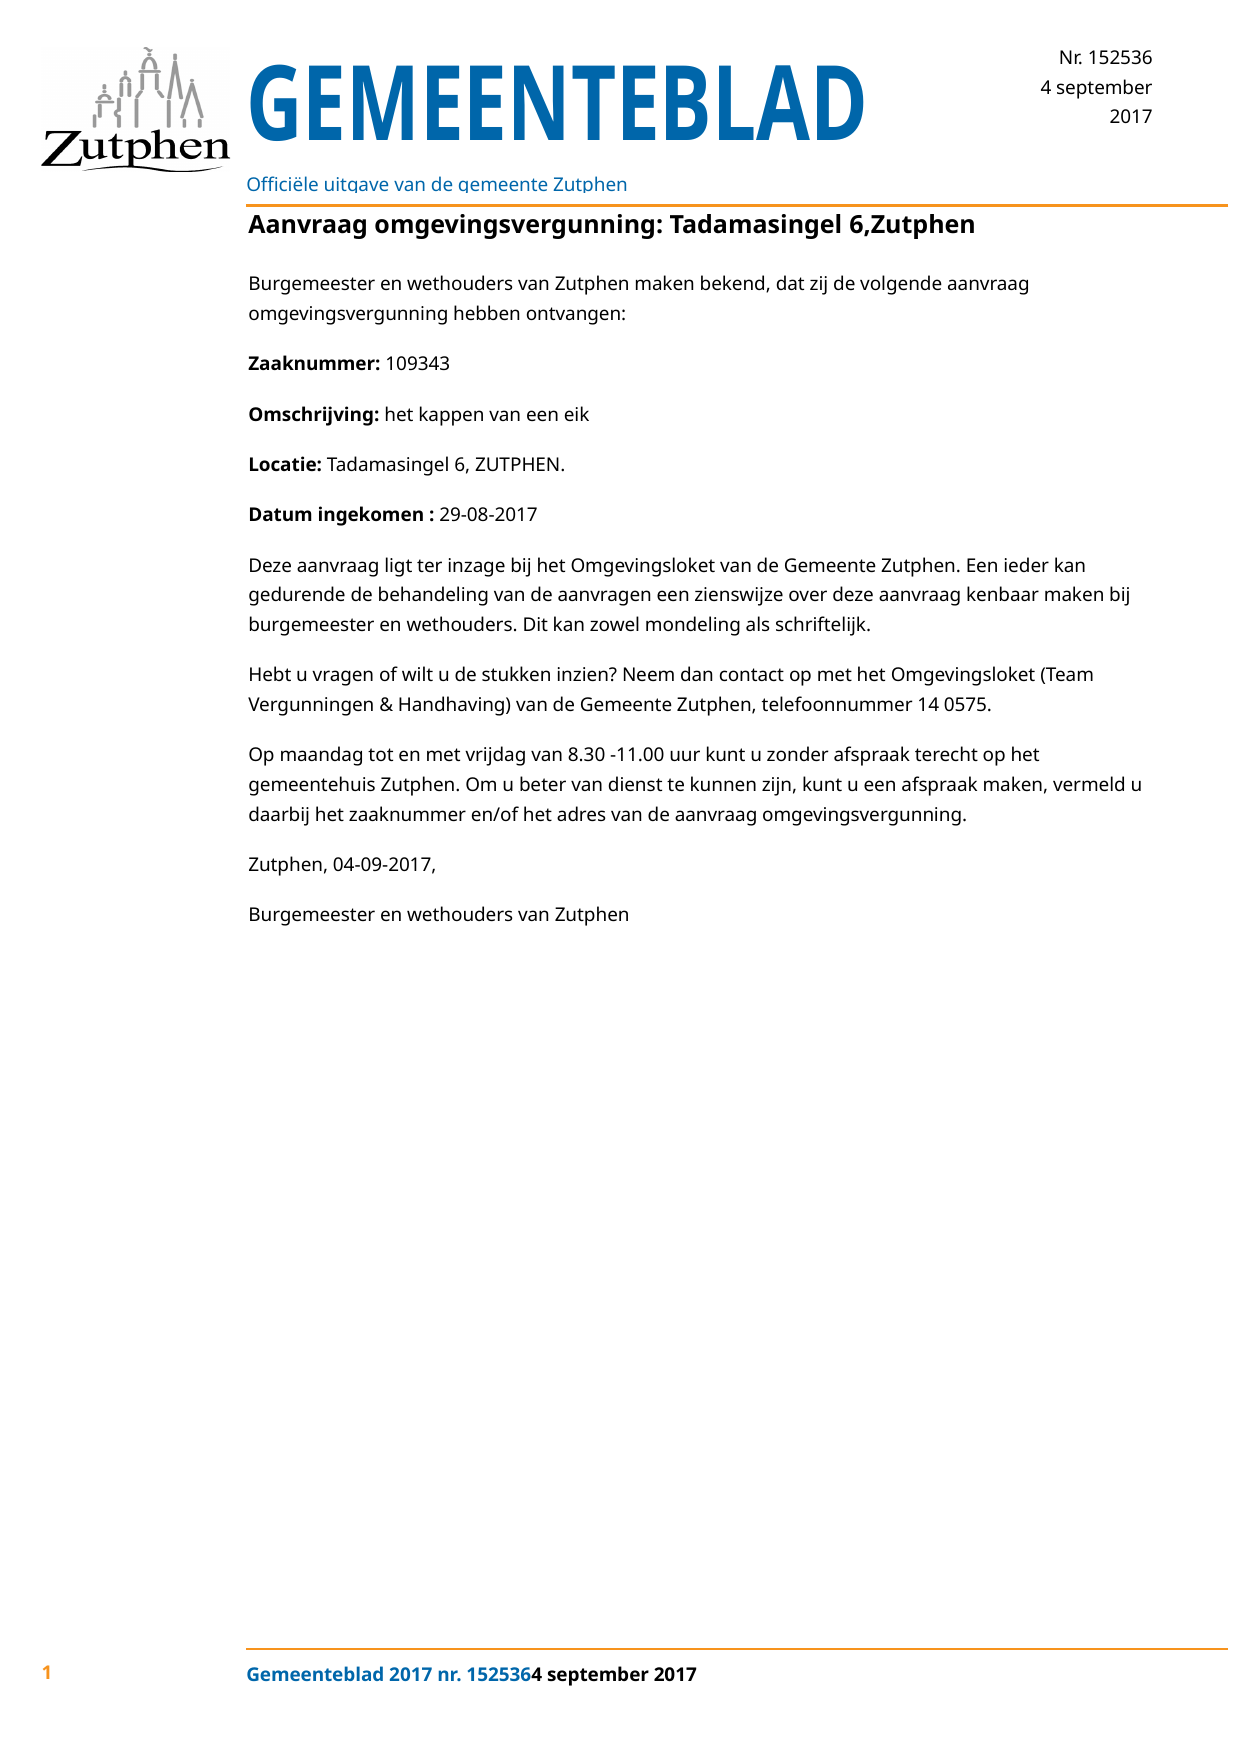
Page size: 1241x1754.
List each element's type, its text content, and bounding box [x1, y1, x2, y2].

text Deze aanvraag ligt ter inzage bij het Omgevingsloket van de Gemeente Zutphen. Een ieder kan gedurende de behandeling van de aanvragen een zienswijze over deze aanvraag kenbaar maken bij burgemeester en wethouders. Dit kan zowel mondeling als schriftelijk. [248, 552, 1152, 637]
text Locatie: Tadamasingel 6, ZUTPHEN. [248, 451, 1152, 477]
text Aanvraag omgevingsvergunning: Tadamasingel 6,Zutphen [248, 207, 1152, 241]
text Op maandag tot en met vrijdag van 8.30 -11.00 uur kunt u zonder afspraak terecht op het gemeentehuis Zutphen. Om u beter van dienst te kunnen zijn, kunt u een afspraak maken, vermeld u daarbij het zaaknummer en/of het adres van de aanvraag omgevingsvergunning. [248, 742, 1152, 826]
text Hebt u vragen of wilt u de stukken inzien? Neem dan contact op met het Omgevingsloket (Team Vergunningen & Handhaving) van de Gemeente Zutphen, telefoonnummer 14 0575. [248, 662, 1152, 717]
text Burgemeester en wethouders van Zutphen maken bekend, dat zij de volgende aanvraag omgevingsvergunning hebben ontvangen: [248, 270, 1152, 326]
text Burgemeester en wethouders van Zutphen [248, 902, 1152, 927]
text Datum ingekomen : 29-08-2017 [248, 502, 1152, 527]
text Omschrijving: het kappen van een eik [248, 401, 1152, 426]
text Zaaknummer: 109343 [248, 350, 1152, 376]
text Zutphen, 04-09-2017, [248, 851, 1152, 877]
picture [41, 47, 231, 172]
